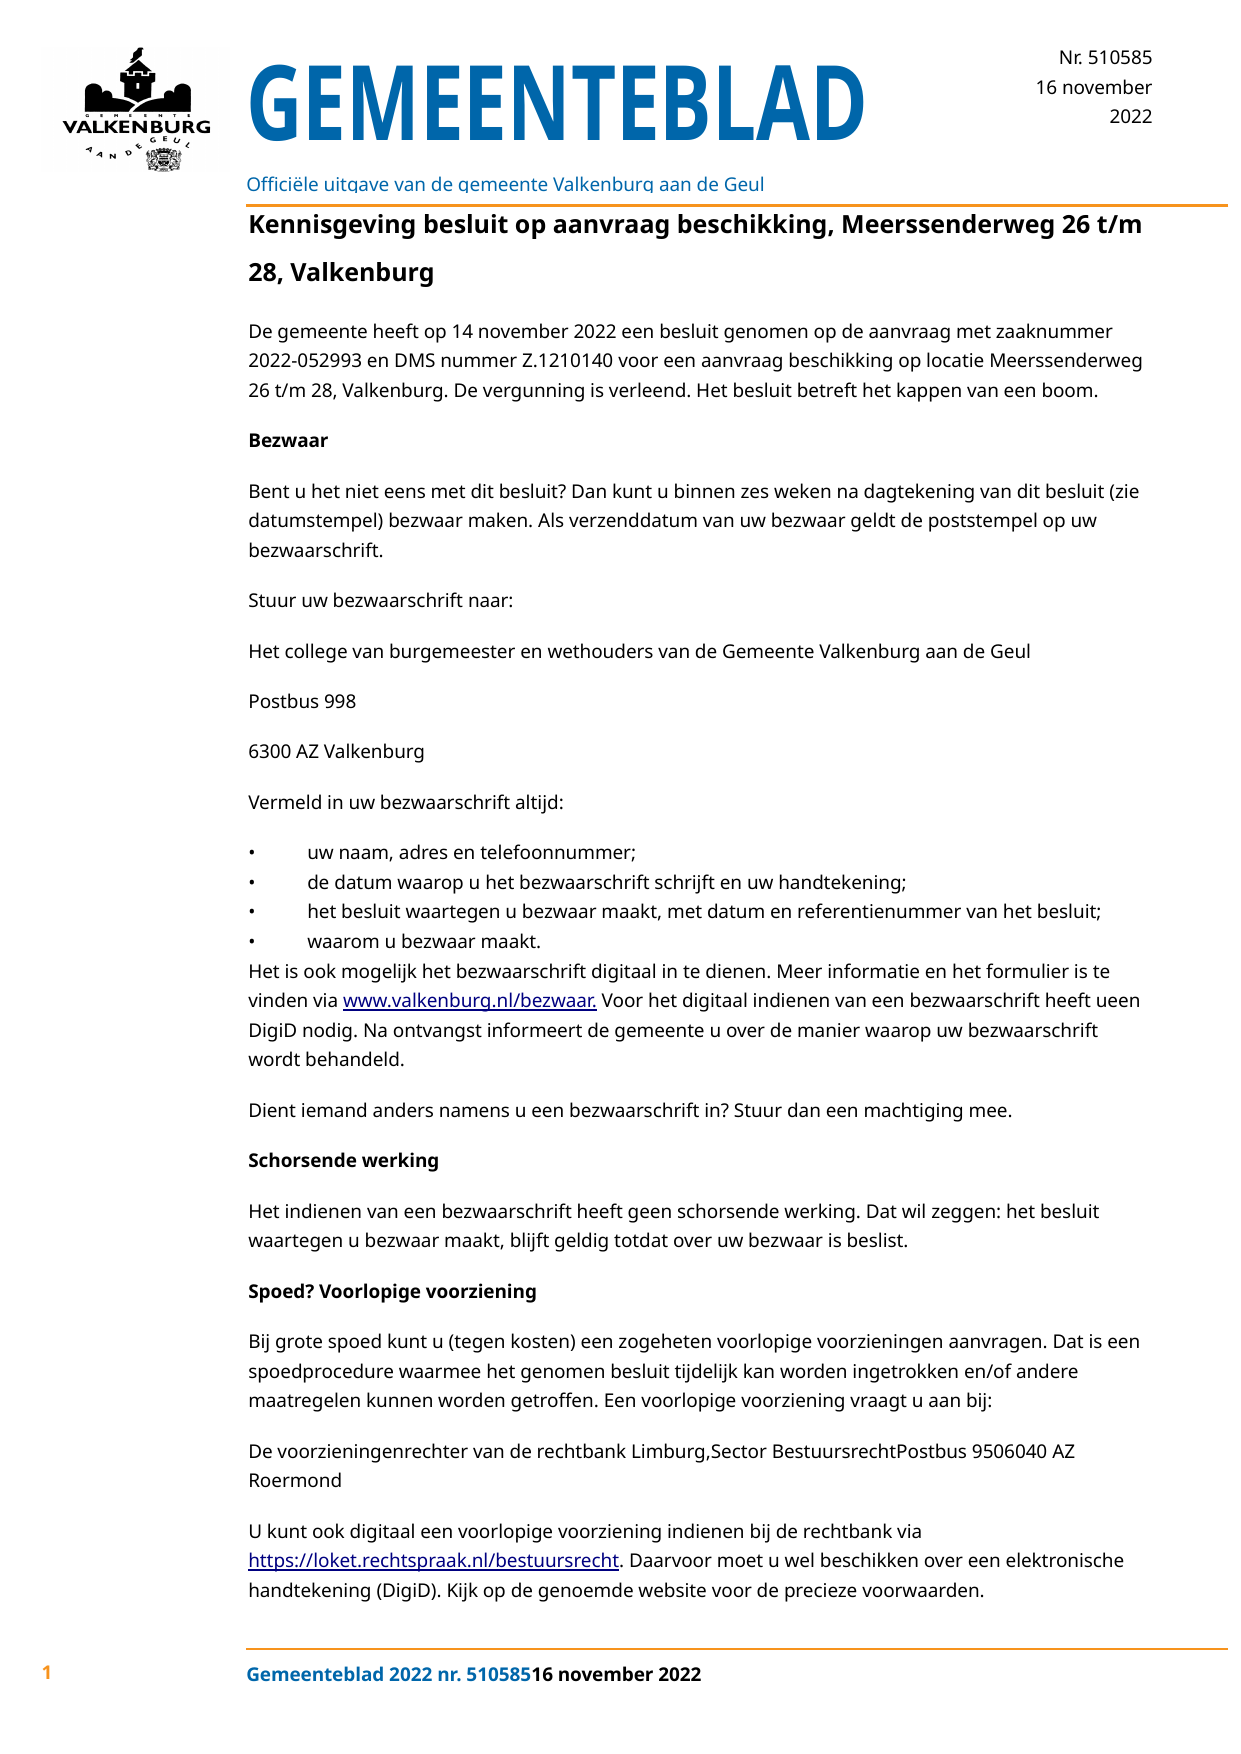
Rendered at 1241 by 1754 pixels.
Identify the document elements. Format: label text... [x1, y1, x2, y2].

text Bent u het niet eens met dit besluit? Dan kunt u binnen zes weken na dagtekening van dit besluit (zie datumstempel) bezwaar maken. Als verzenddatum van uw bezwaar geldt de poststempel op uw bezwaarschrift. [248, 478, 1152, 563]
text Postbus 998 [248, 688, 1152, 714]
text Dient iemand anders namens u een bezwaarschrift in? Stuur dan een machtiging mee. [248, 1097, 1152, 1123]
text De gemeente heeft op 14 november 2022 een besluit genomen op de aanvraag met zaaknummer 2022-052993 en DMS nummer Z.1210140 voor een aanvraag beschikking op locatie Meerssenderweg 26 t/m 28, Valkenburg. De vergunning is verleend. Het besluit betreft het kappen van een boom. [248, 318, 1152, 403]
text 6300 AZ Valkenburg [248, 739, 1152, 764]
picture [41, 47, 231, 172]
text Spoed? Voorlopige voorziening [248, 1278, 1152, 1304]
text Vermeld in uw bezwaarschrift altijd: [248, 789, 1152, 815]
text Het college van burgemeester en wethouders van de Gemeente Valkenburg aan de Geul [248, 638, 1152, 664]
text Bezwaar [248, 427, 1152, 453]
text Het indienen van een bezwaarschrift heeft geen schorsende werking. Dat wil zeggen: het besluit waartegen u bezwaar maakt, blijft geldig totdat over uw bezwaar is beslist. [248, 1198, 1152, 1253]
text Het is ook mogelijk het bezwaarschrift digitaal in te dienen. Meer informatie en het formulier is te vinden via www.valkenburg.nl/bezwaar. Voor het digitaal indienen van een bezwaarschrift heeft ueen DigiD nodig. Na ontvangst informeert de gemeente u over de manier waarop uw bezwaarschrift wordt behandeld. [248, 958, 1152, 1072]
text De voorzieningenrechter van de rechtbank Limburg,Sector BestuursrechtPostbus 9506040 AZ Roermond [248, 1438, 1152, 1493]
list de datum waarop u het bezwaarschrift schrijft en uw handtekening; [248, 869, 1152, 895]
text Kennisgeving besluit op aanvraag beschikking, Meerssenderweg 26 t/m 28, Valkenburg [248, 207, 1152, 288]
text Bij grote spoed kunt u (tegen kosten) een zogeheten voorlopige voorzieningen aanvragen. Dat is een spoedprocedure waarmee het genomen besluit tijdelijk kan worden ingetrokken en/of andere maatregelen kunnen worden getroffen. Een voorlopige voorziening vraagt u aan bij: [248, 1328, 1152, 1413]
text Schorsende werking [248, 1147, 1152, 1173]
text U kunt ook digitaal een voorlopige voorziening indienen bij de rechtbank via https://loket.rechtspraak.nl/bestuursrecht. Daarvoor moet u wel beschikken over een elektronische handtekening (DigiD). Kijk op de genoemde website voor de precieze voorwaarden. [248, 1518, 1152, 1603]
list uw naam, adres en telefoonnummer; [248, 839, 1152, 865]
list waarom u bezwaar maakt. [248, 928, 1152, 954]
text Stuur uw bezwaarschrift naar: [248, 587, 1152, 613]
list het besluit waartegen u bezwaar maakt, met datum en referentienummer van het besluit; [248, 899, 1152, 924]
